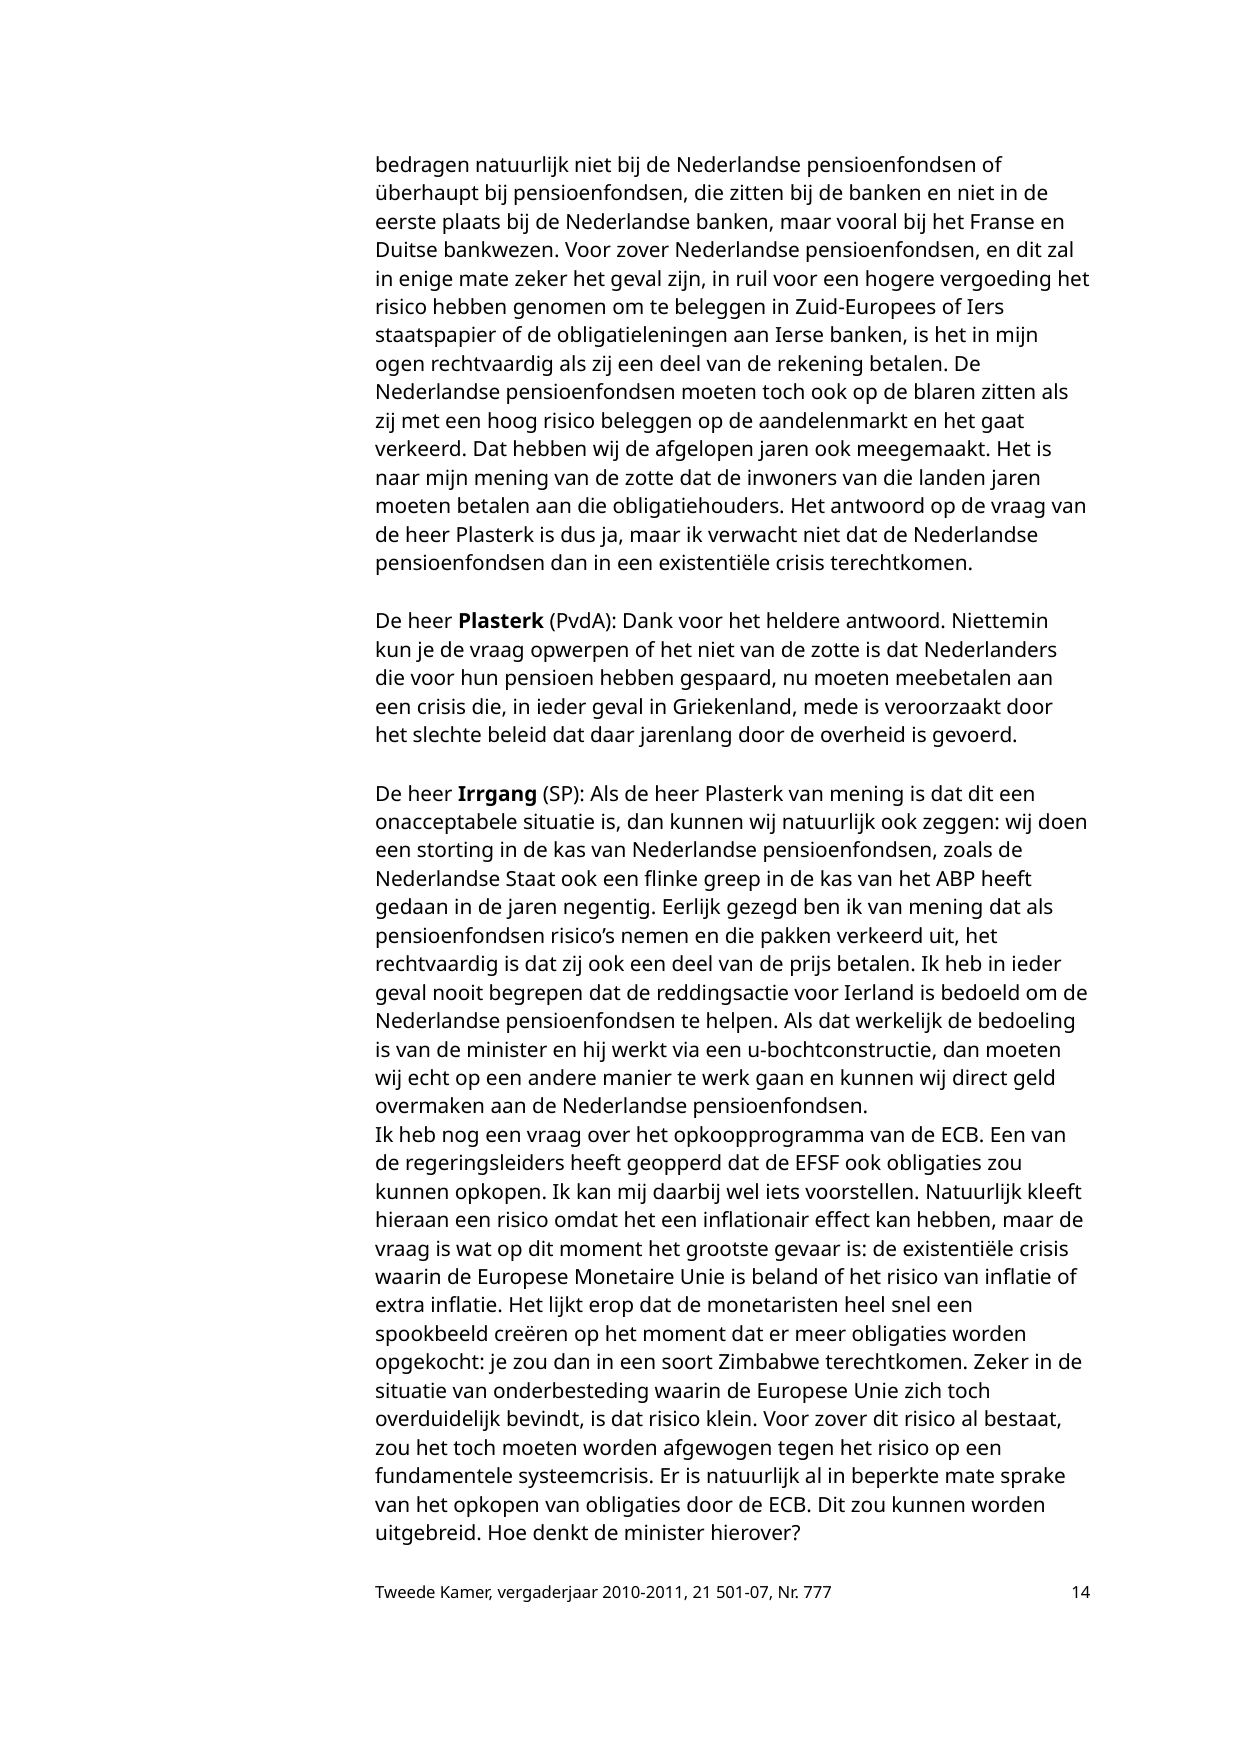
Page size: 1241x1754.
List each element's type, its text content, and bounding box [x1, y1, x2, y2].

text bedragen natuurlijk niet bij de Nederlandse pensioenfondsen of überhaupt bij pensioenfondsen, die zitten bij de banken en niet in de eerste plaats bij de Nederlandse banken, maar vooral bij het Franse en Duitse bankwezen. Voor zover Nederlandse pensioenfondsen, en dit zal in enige mate zeker het geval zijn, in ruil voor een hogere vergoeding het risico hebben genomen om te beleggen in Zuid-Europees of Iers staatspapier of de obligatieleningen aan Ierse banken, is het in mijn ogen rechtvaardig als zij een deel van de rekening betalen. De Nederlandse pensioenfondsen moeten toch ook op de blaren zitten als zij met een hoog risico beleggen op de aandelenmarkt en het gaat verkeerd. Dat hebben wij de afgelopen jaren ook meegemaakt. Het is naar mijn mening van de zotte dat de inwoners van die landen jaren moeten betalen aan die obligatiehouders. Het antwoord op de vraag van de heer Plasterk is dus ja, maar ik verwacht niet dat de Nederlandse pensioenfondsen dan in een existentiële crisis terechtkomen. [375, 150, 1090, 577]
text De heer Irrgang (SP): Als de heer Plasterk van mening is dat dit een onacceptabele situatie is, dan kunnen wij natuurlijk ook zeggen: wij doen een storting in de kas van Nederlandse pensioenfondsen, zoals de Nederlandse Staat ook een flinke greep in de kas van het ABP heeft gedaan in de jaren negentig. Eerlijk gezegd ben ik van mening dat als pensioenfondsen risico’s nemen en die pakken verkeerd uit, het rechtvaardig is dat zij ook een deel van de prijs betalen. Ik heb in ieder geval nooit begrepen dat de reddingsactie voor Ierland is bedoeld om de Nederlandse pensioenfondsen te helpen. Als dat werkelijk de bedoeling is van de minister en hij werkt via een u-bochtconstructie, dan moeten wij echt op een andere manier te werk gaan en kunnen wij direct geld overmaken aan de Nederlandse pensioenfondsen. [375, 779, 1090, 1120]
text Ik heb nog een vraag over het opkoopprogramma van de ECB. Een van de regeringsleiders heeft geopperd dat de EFSF ook obligaties zou kunnen opkopen. Ik kan mij daarbij wel iets voorstellen. Natuurlijk kleeft hieraan een risico omdat het een inflationair effect kan hebben, maar de vraag is wat op dit moment het grootste gevaar is: de existentiële crisis waarin de Europese Monetaire Unie is beland of het risico van inflatie of extra inflatie. Het lijkt erop dat de monetaristen heel snel een spookbeeld creëren op het moment dat er meer obligaties worden opgekocht: je zou dan in een soort Zimbabwe terechtkomen. Zeker in de situatie van onderbesteding waarin de Europese Unie zich toch overduidelijk bevindt, is dat risico klein. Voor zover dit risico al bestaat, zou het toch moeten worden afgewogen tegen het risico op een fundamentele systeemcrisis. Er is natuurlijk al in beperkte mate sprake van het opkopen van obligaties door de ECB. Dit zou kunnen worden uitgebreid. Hoe denkt de minister hierover? [375, 1120, 1090, 1547]
text De heer Plasterk (PvdA): Dank voor het heldere antwoord. Niettemin kun je de vraag opwerpen of het niet van de zotte is dat Nederlanders die voor hun pensioen hebben gespaard, nu moeten meebetalen aan een crisis die, in ieder geval in Griekenland, mede is veroorzaakt door het slechte beleid dat daar jarenlang door de overheid is gevoerd. [375, 607, 1090, 749]
